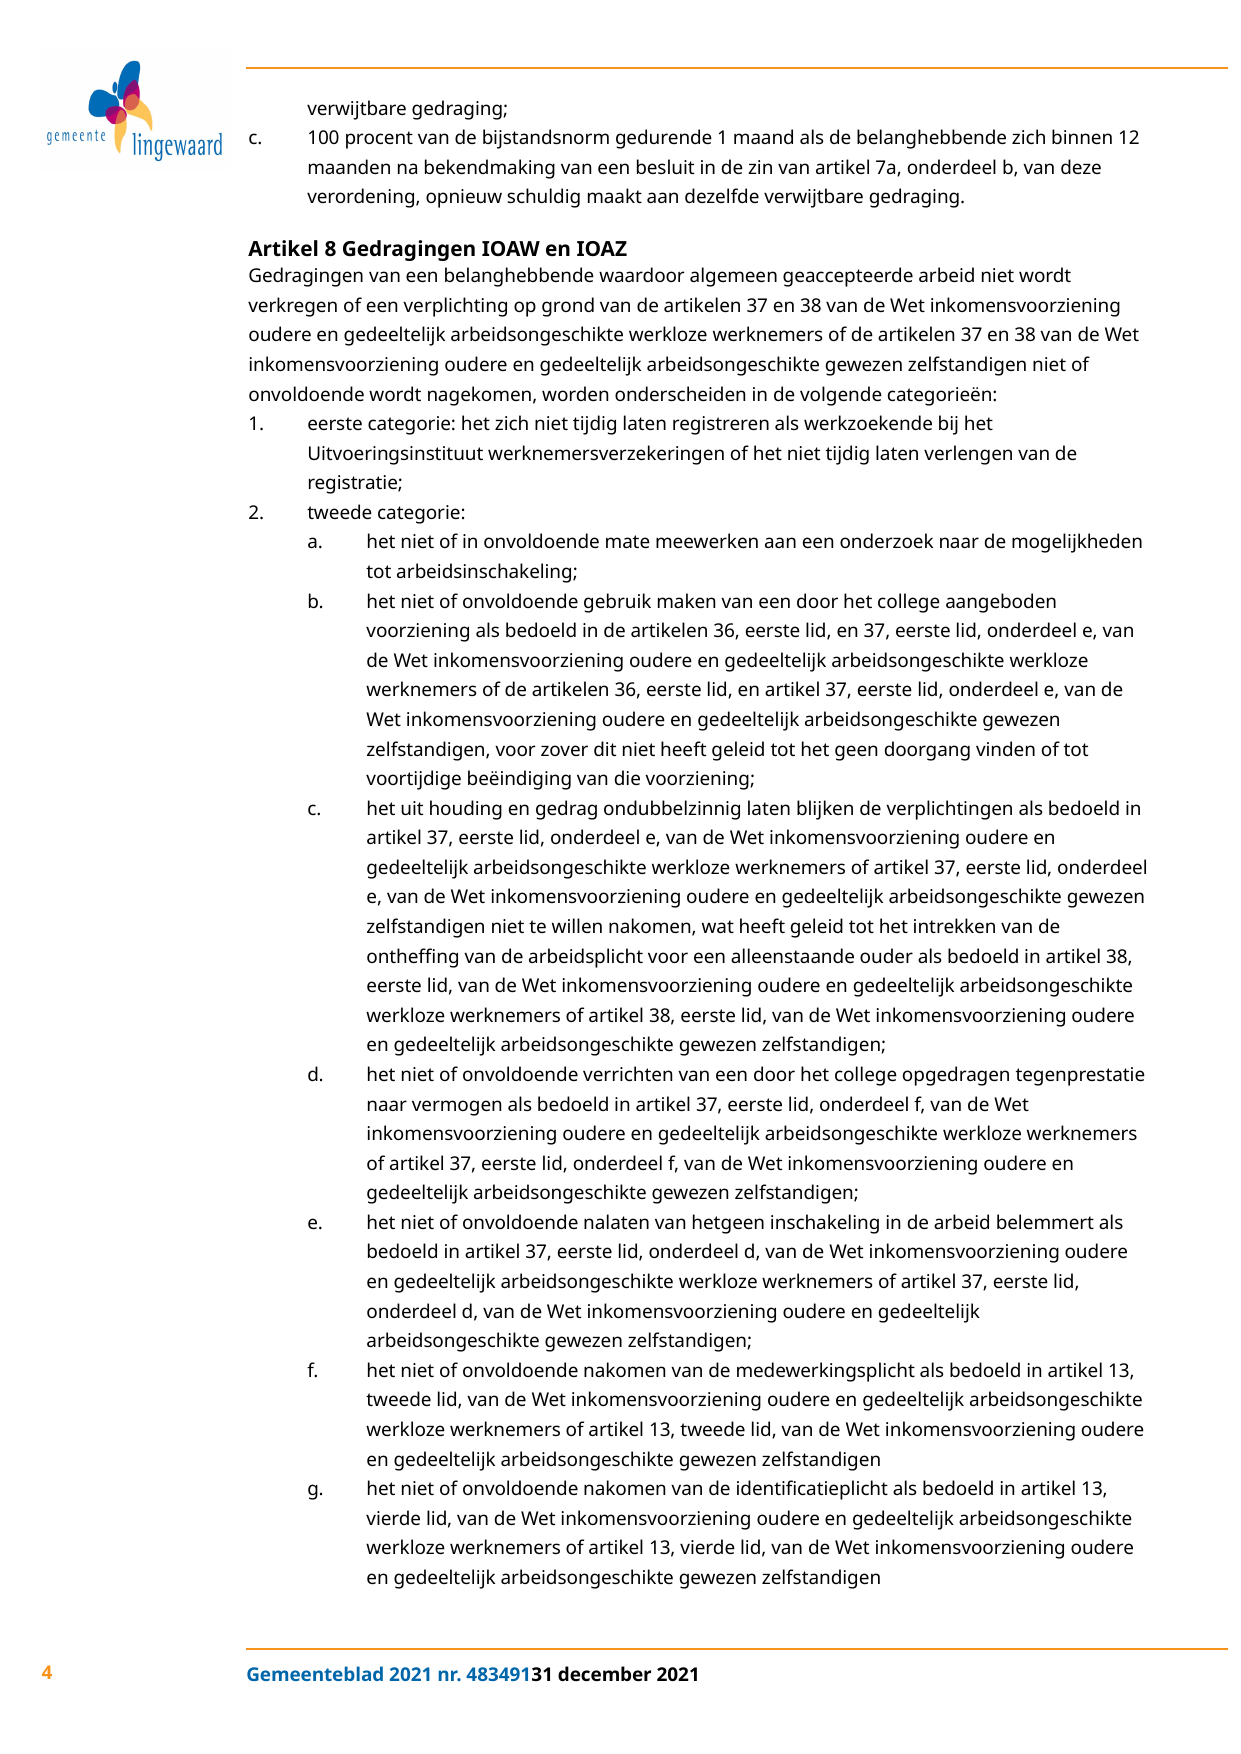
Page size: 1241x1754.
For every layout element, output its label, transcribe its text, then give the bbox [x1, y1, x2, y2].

list het niet of onvoldoende nakomen van de identificatieplicht als bedoeld in artikel 13, vierde lid, van de Wet inkomensvoorziening oudere en gedeeltelijk arbeidsongeschikte werkloze werknemers of artikel 13, vierde lid, van de Wet inkomensvoorziening oudere en gedeeltelijk arbeidsongeschikte gewezen zelfstandigen [307, 1475, 1152, 1590]
list het niet of onvoldoende gebruik maken van een door het college aangeboden voorziening als bedoeld in de artikelen 36, eerste lid, en 37, eerste lid, onderdeel e, van de Wet inkomensvoorziening oudere en gedeeltelijk arbeidsongeschikte werkloze werknemers of de artikelen 36, eerste lid, en artikel 37, eerste lid, onderdeel e, van de Wet inkomensvoorziening oudere en gedeeltelijk arbeidsongeschikte gewezen zelfstandigen, voor zover dit niet heeft geleid tot het geen doorgang vinden of tot voortijdige beëindiging van die voorziening; [307, 588, 1152, 791]
picture [41, 47, 231, 172]
list het niet of onvoldoende nakomen van de medewerkingsplicht als bedoeld in artikel 13, tweede lid, van de Wet inkomensvoorziening oudere en gedeeltelijk arbeidsongeschikte werkloze werknemers of artikel 13, tweede lid, van de Wet inkomensvoorziening oudere en gedeeltelijk arbeidsongeschikte gewezen zelfstandigen [307, 1357, 1152, 1471]
list het niet of in onvoldoende mate meewerken aan een onderzoek naar de mogelijkheden tot arbeidsinschakeling; [307, 529, 1152, 584]
list verwijtbare gedraging; [248, 95, 1152, 121]
list het niet of onvoldoende verrichten van een door het college opgedragen tegenprestatie naar vermogen als bedoeld in artikel 37, eerste lid, onderdeel f, van de Wet inkomensvoorziening oudere en gedeeltelijk arbeidsongeschikte werkloze werknemers of artikel 37, eerste lid, onderdeel f, van de Wet inkomensvoorziening oudere en gedeeltelijk arbeidsongeschikte gewezen zelfstandigen; [307, 1061, 1152, 1205]
text Gedragingen van een belanghebbende waardoor algemeen geaccepteerde arbeid niet wordt verkregen of een verplichting op grond van de artikelen 37 en 38 van de Wet inkomensvoorziening oudere en gedeeltelijk arbeidsongeschikte werkloze werknemers of de artikelen 37 en 38 van de Wet inkomensvoorziening oudere en gedeeltelijk arbeidsongeschikte gewezen zelfstandigen niet of onvoldoende wordt nagekomen, worden onderscheiden in de volgende categorieën: [248, 262, 1152, 406]
list tweede categorie: [248, 499, 1152, 525]
list eerste categorie: het zich niet tijdig laten registreren als werkzoekende bij het Uitvoeringsinstituut werknemersverzekeringen of het niet tijdig laten verlengen van de registratie; [248, 410, 1152, 495]
list 100 procent van de bijstandsnorm gedurende 1 maand als de belanghebbende zich binnen 12 maanden na bekendmaking van een besluit in de zin van artikel 7a, onderdeel b, van deze verordening, opnieuw schuldig maakt aan dezelfde verwijtbare gedraging. [248, 124, 1152, 209]
list het uit houding en gedrag ondubbelzinnig laten blijken de verplichtingen als bedoeld in artikel 37, eerste lid, onderdeel e, van de Wet inkomensvoorziening oudere en gedeeltelijk arbeidsongeschikte werkloze werknemers of artikel 37, eerste lid, onderdeel e, van de Wet inkomensvoorziening oudere en gedeeltelijk arbeidsongeschikte gewezen zelfstandigen niet te willen nakomen, wat heeft geleid tot het intrekken van de ontheffing van de arbeidsplicht voor een alleenstaande ouder als bedoeld in artikel 38, eerste lid, van de Wet inkomensvoorziening oudere en gedeeltelijk arbeidsongeschikte werkloze werknemers of artikel 38, eerste lid, van de Wet inkomensvoorziening oudere en gedeeltelijk arbeidsongeschikte gewezen zelfstandigen; [307, 795, 1152, 1057]
text Artikel 8 Gedragingen IOAW en IOAZ [248, 234, 1152, 262]
list het niet of onvoldoende nalaten van hetgeen inschakeling in de arbeid belemmert als bedoeld in artikel 37, eerste lid, onderdeel d, van de Wet inkomensvoorziening oudere en gedeeltelijk arbeidsongeschikte werkloze werknemers of artikel 37, eerste lid, onderdeel d, van de Wet inkomensvoorziening oudere en gedeeltelijk arbeidsongeschikte gewezen zelfstandigen; [307, 1209, 1152, 1353]
